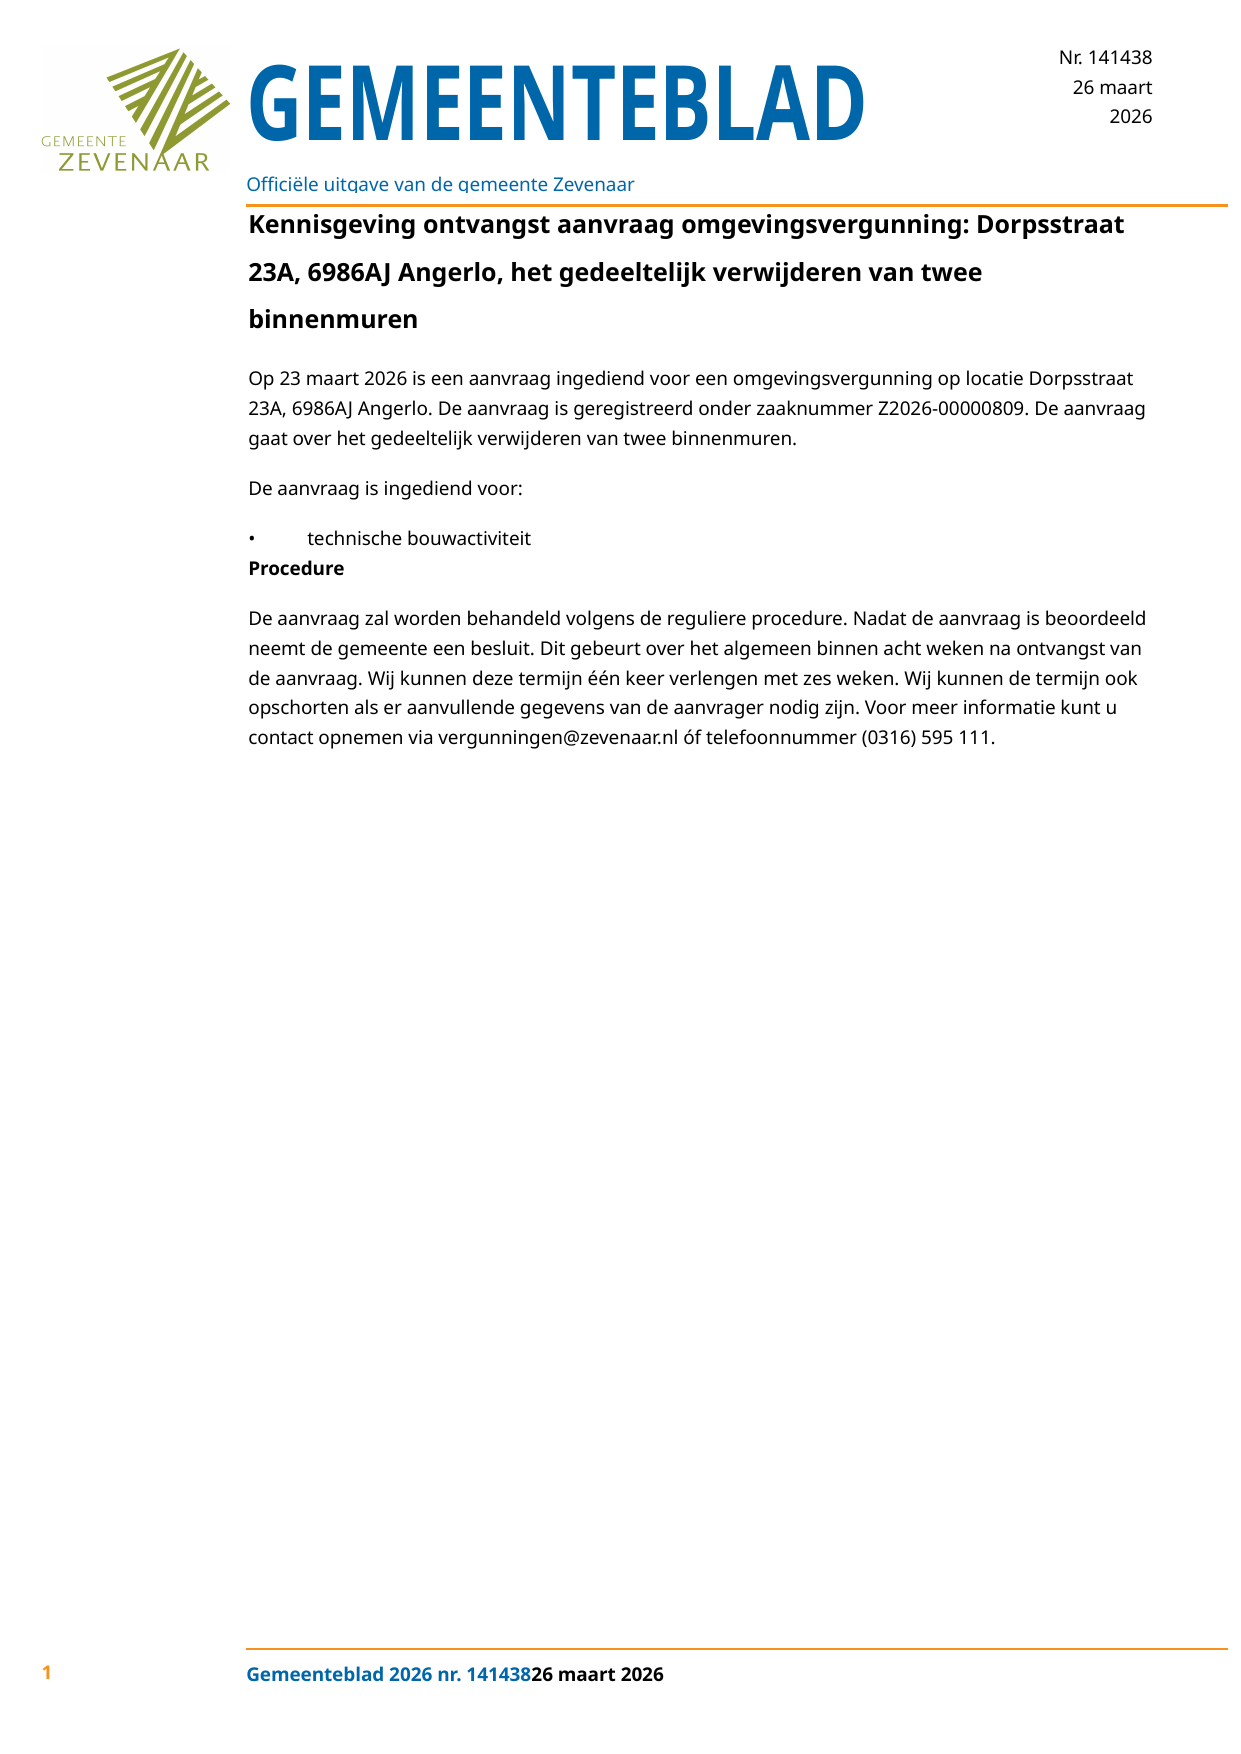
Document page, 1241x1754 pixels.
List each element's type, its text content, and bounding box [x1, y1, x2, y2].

text Op 23 maart 2026 is een aanvraag ingediend voor een omgevingsvergunning op locatie Dorpsstraat 23A, 6986AJ Angerlo. De aanvraag is geregistreerd onder zaaknummer Z2026-00000809. De aanvraag gaat over het gedeeltelijk verwijderen van twee binnenmuren. [248, 366, 1152, 450]
list technische bouwactiviteit [248, 526, 1152, 551]
text Kennisgeving ontvangst aanvraag omgevingsvergunning: Dorpsstraat 23A, 6986AJ Angerlo, het gedeeltelijk verwijderen van twee binnenmuren [248, 207, 1152, 336]
picture [41, 47, 231, 172]
text De aanvraag is ingediend voor: [248, 475, 1152, 501]
text Procedure [248, 555, 1152, 581]
text De aanvraag zal worden behandeld volgens de reguliere procedure. Nadat de aanvraag is beoordeeld neemt de gemeente een besluit. Dit gebeurt over het algemeen binnen acht weken na ontvangst van de aanvraag. Wij kunnen deze termijn één keer verlengen met zes weken. Wij kunnen de termijn ook opschorten als er aanvullende gegevens van de aanvrager nodig zijn. Voor meer informatie kunt u contact opnemen via vergunningen@zevenaar.nl óf telefoonnummer (0316) 595 111. [248, 606, 1152, 749]
